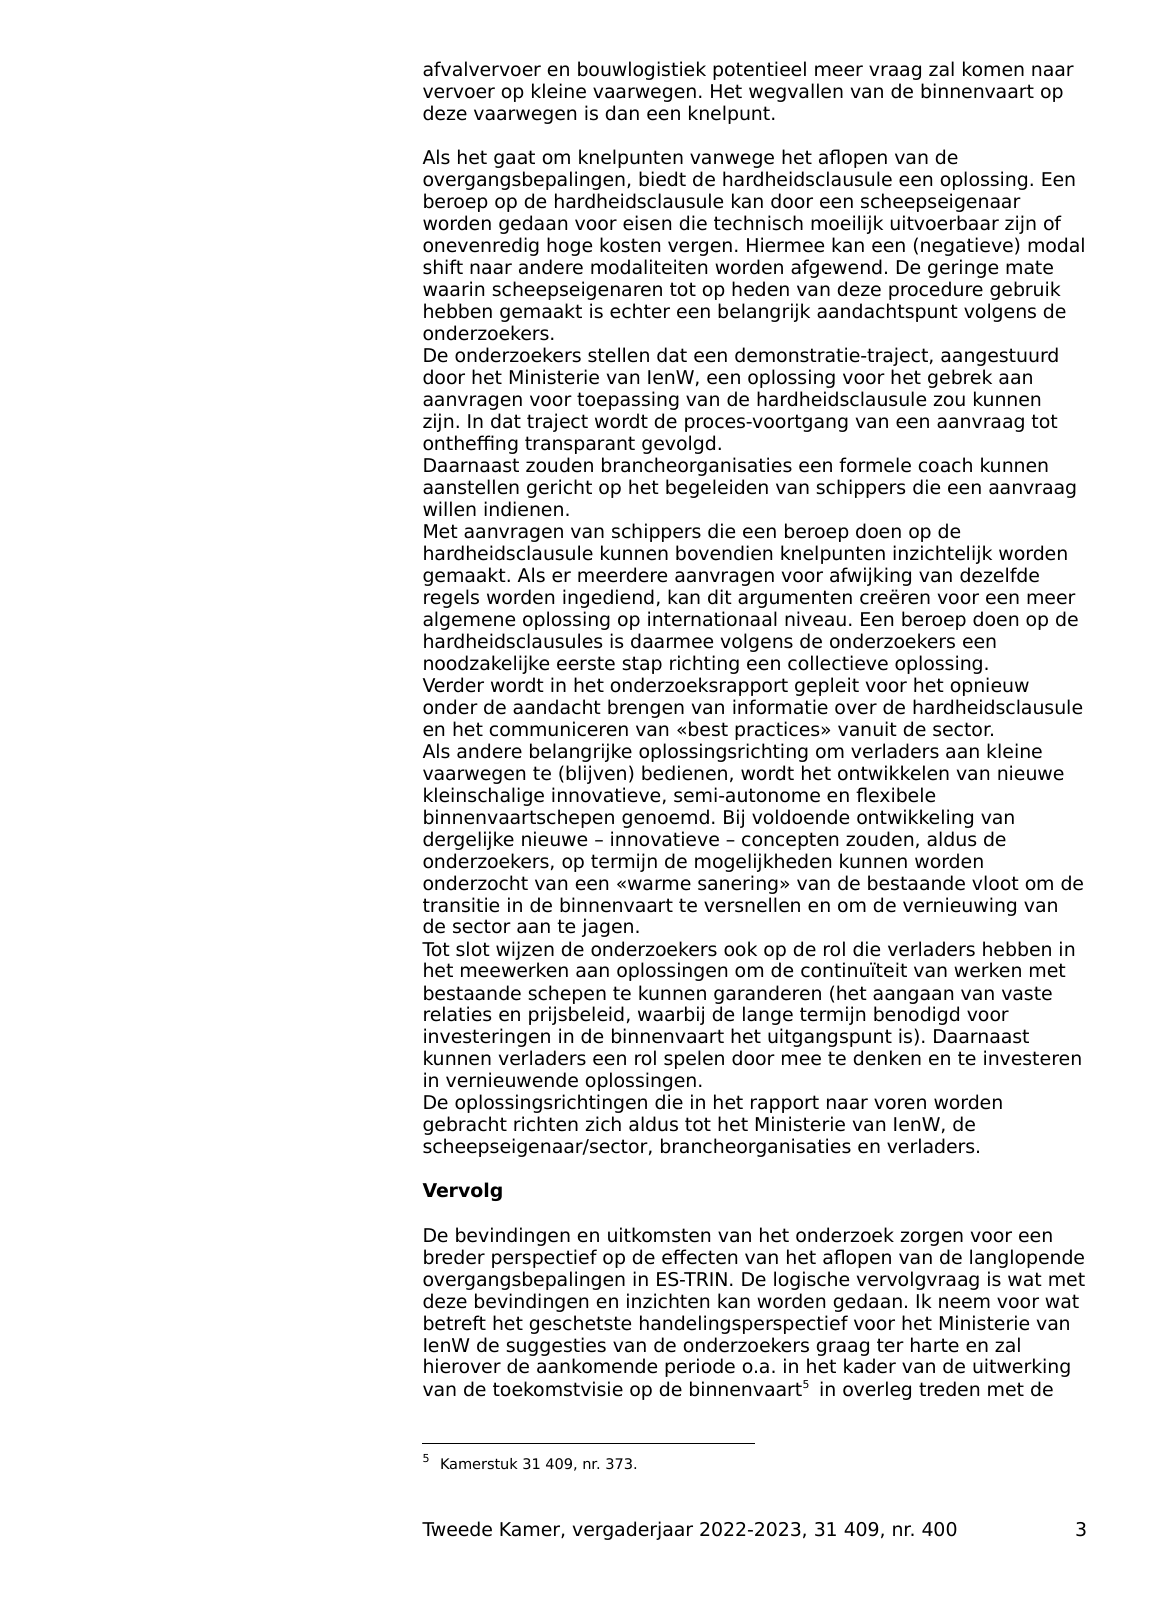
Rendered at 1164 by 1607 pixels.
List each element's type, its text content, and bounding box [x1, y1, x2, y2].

text Kamerstuk 31 409, nr. 373. [422, 1452, 1087, 1474]
text Als het gaat om knelpunten vanwege het aflopen van de overgangsbepalingen, biedt de hardheidsclausule een oplossing. Een beroep op de hardheidsclausule kan door een scheepseigenaar worden gedaan voor eisen die technisch moeilijk uitvoerbaar zijn of onevenredig hoge kosten vergen. Hiermee kan een (negatieve) modal shift naar andere modaliteiten worden afgewend. De geringe mate waarin scheepseigenaren tot op heden van deze procedure gebruik hebben gemaakt is echter een belangrijk aandachtspunt volgens de onderzoekers. [422, 147, 1087, 345]
text Verder wordt in het onderzoeksrapport gepleit voor het opnieuw onder de aandacht brengen van informatie over de hardheidsclausule en het communiceren van «best practices» vanuit de sector. [422, 675, 1087, 741]
text De onderzoekers stellen dat een demonstratie-traject, aangestuurd door het Ministerie van IenW, een oplossing voor het gebrek aan aanvragen voor toepassing van de hardheidsclausule zou kunnen zijn. In dat traject wordt de proces-voortgang van een aanvraag tot ontheffing transparant gevolgd. [422, 345, 1087, 455]
subtitle Vervolg [422, 1180, 1087, 1202]
text Tot slot wijzen de onderzoekers ook op de rol die verladers hebben in het meewerken aan oplossingen om de continuïteit van werken met bestaande schepen te kunnen garanderen (het aangaan van vaste relaties en prijsbeleid, waarbij de lange termijn benodigd voor investeringen in de binnenvaart het uitgangspunt is). Daarnaast kunnen verladers een rol spelen door mee te denken en te investeren in vernieuwende oplossingen. [422, 938, 1087, 1092]
text De oplossingsrichtingen die in het rapport naar voren worden gebracht richten zich aldus tot het Ministerie van IenW, de scheepseigenaar/sector, brancheorganisaties en verladers. [422, 1092, 1087, 1158]
text Met aanvragen van schippers die een beroep doen op de hardheidsclausule kunnen bovendien knelpunten inzichtelijk worden gemaakt. Als er meerdere aanvragen voor afwijking van dezelfde regels worden ingediend, kan dit argumenten creëren voor een meer algemene oplossing op internationaal niveau. Een beroep doen op de hardheidsclausules is daarmee volgens de onderzoekers een noodzakelijke eerste stap richting een collectieve oplossing. [422, 521, 1087, 675]
text Daarnaast zouden brancheorganisaties een formele coach kunnen aanstellen gericht op het begeleiden van schippers die een aanvraag willen indienen. [422, 455, 1087, 521]
text afvalvervoer en bouwlogistiek potentieel meer vraag zal komen naar vervoer op kleine vaarwegen. Het wegvallen van de binnenvaart op deze vaarwegen is dan een knelpunt. [422, 59, 1087, 125]
text De bevindingen en uitkomsten van het onderzoek zorgen voor een breder perspectief op de effecten van het aflopen van de langlopende overgangsbepalingen in ES-TRIN. De logische vervolgvraag is wat met deze bevindingen en inzichten kan worden gedaan. Ik neem voor wat betreft het geschetste handelingsperspectief voor het Ministerie van IenW de suggesties van de onderzoekers graag ter harte en zal hierover de aankomende periode o.a. in het kader van de uitwerking van de toekomstvisie op de binnenvaart in overleg treden met de [422, 1224, 1087, 1400]
text Als andere belangrijke oplossingsrichting om verladers aan kleine vaarwegen te (blijven) bedienen, wordt het ontwikkelen van nieuwe kleinschalige innovatieve, semi-autonome en flexibele binnenvaartschepen genoemd. Bij voldoende ontwikkeling van dergelijke nieuwe – innovatieve – concepten zouden, aldus de onderzoekers, op termijn de mogelijkheden kunnen worden onderzocht van een «warme sanering» van de bestaande vloot om de transitie in de binnenvaart te versnellen en om de vernieuwing van de sector aan te jagen. [422, 741, 1087, 938]
